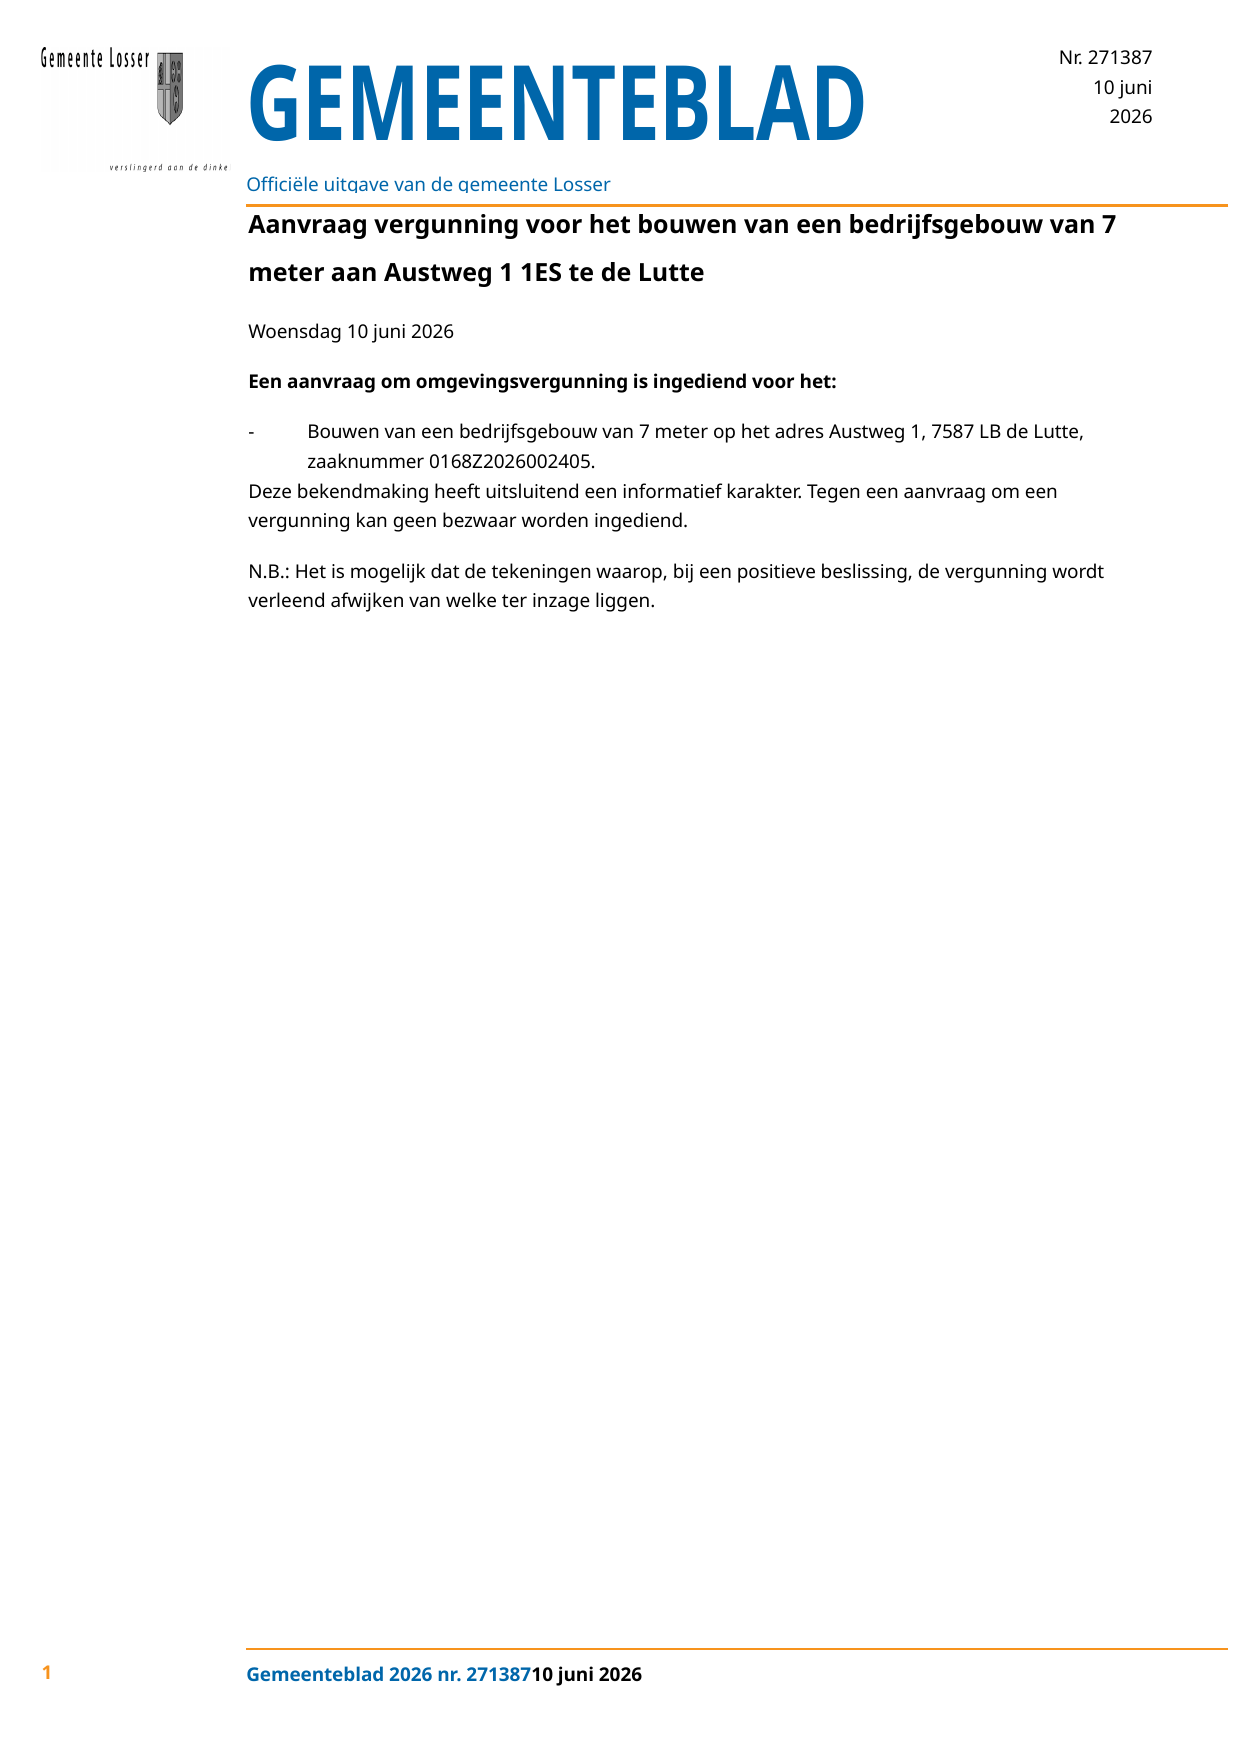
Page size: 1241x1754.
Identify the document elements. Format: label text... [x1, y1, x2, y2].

text Aanvraag vergunning voor het bouwen van een bedrijfsgebouw van 7 meter aan Austweg 1 1ES te de Lutte [248, 207, 1152, 288]
text Woensdag 10 juni 2026 [248, 318, 1152, 344]
list Bouwen van een bedrijfsgebouw van 7 meter op het adres Austweg 1, 7587 LB de Lutte, zaaknummer 0168Z2026002405. [248, 419, 1152, 474]
picture [41, 47, 231, 172]
text Een aanvraag om omgevingsvergunning is ingediend voor het: [248, 368, 1152, 394]
text N.B.: Het is mogelijk dat de tekeningen waarop, bij een positieve beslissing, de vergunning wordt verleend afwijken van welke ter inzage liggen. [248, 558, 1152, 613]
text Deze bekendmaking heeft uitsluitend een informatief karakter. Tegen een aanvraag om een vergunning kan geen bezwaar worden ingediend. [248, 478, 1152, 533]
